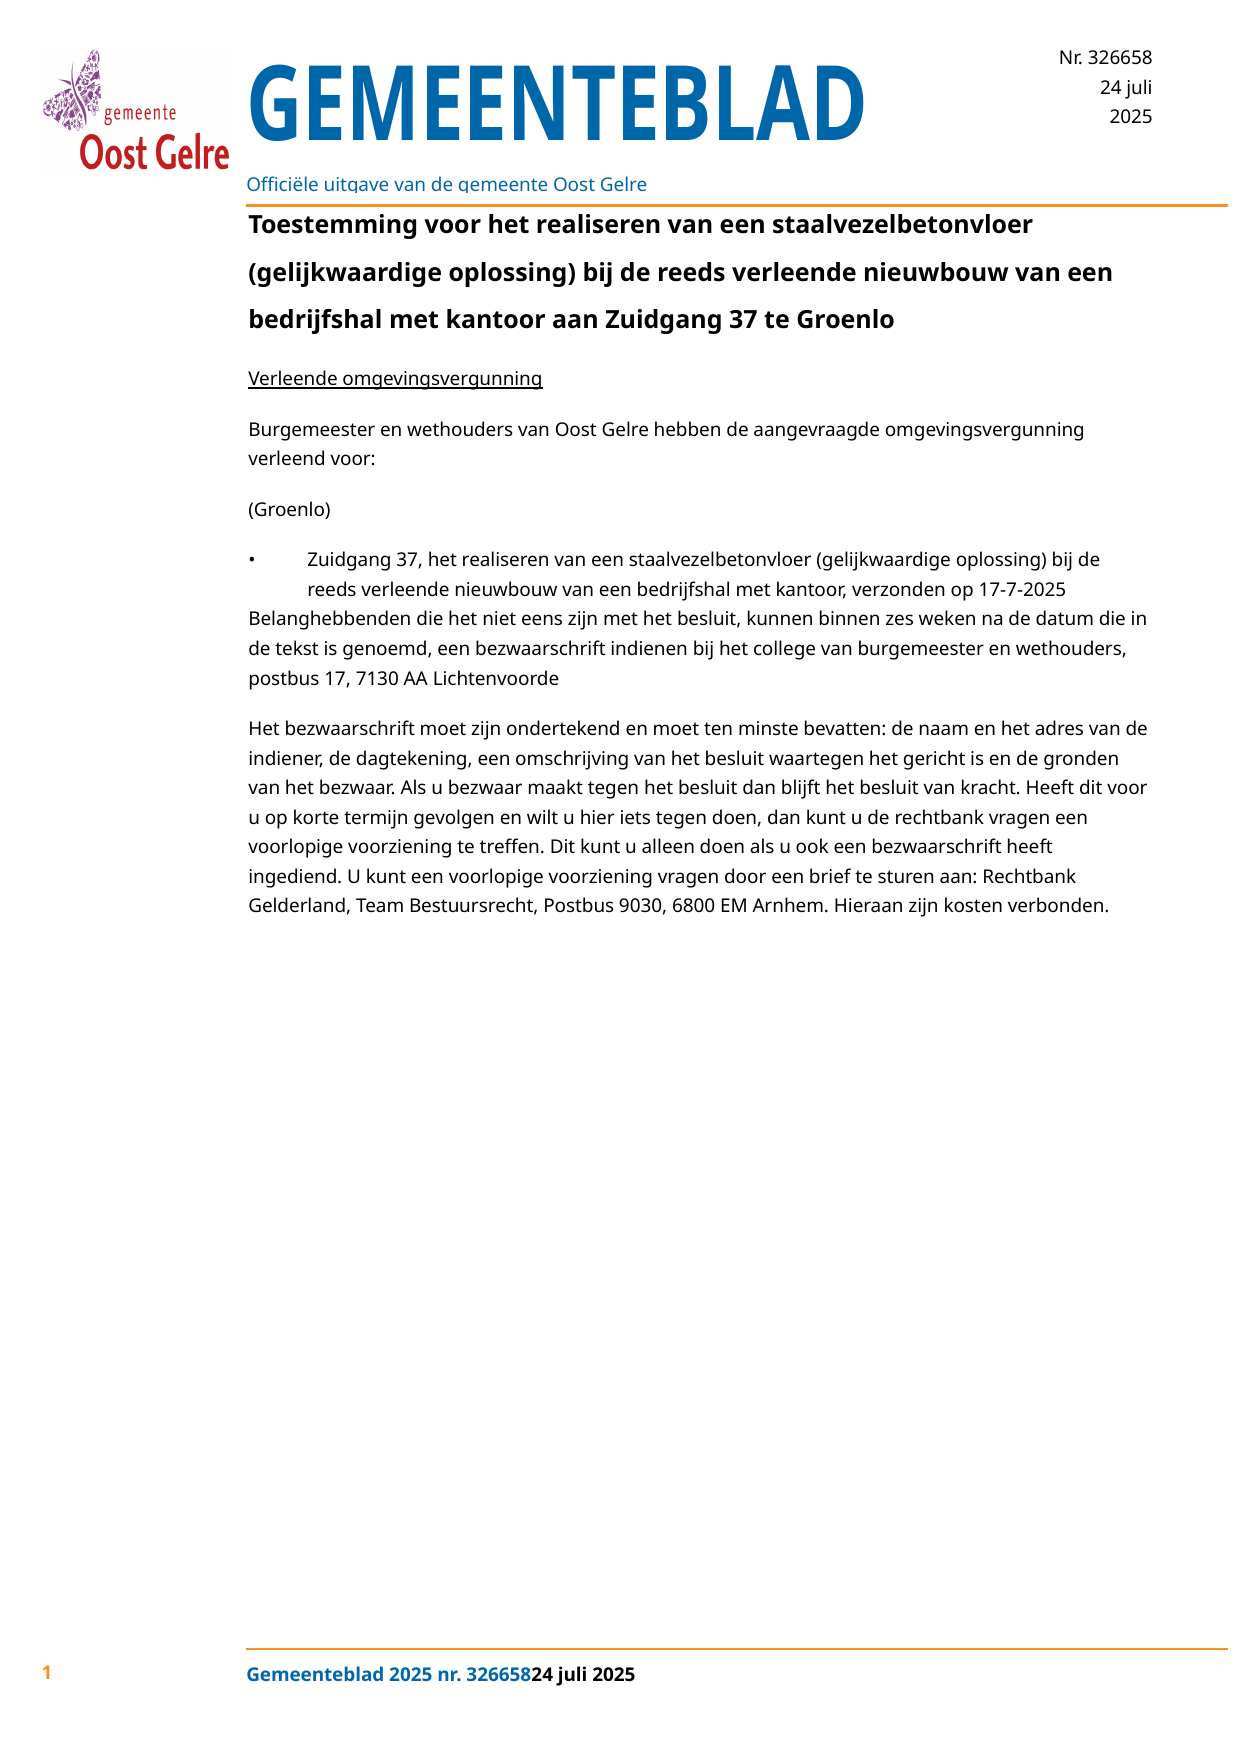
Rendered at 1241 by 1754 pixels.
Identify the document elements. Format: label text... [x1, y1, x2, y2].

text Het bezwaarschrift moet zijn ondertekend en moet ten minste bevatten: de naam en het adres van de indiener, de dagtekening, een omschrijving van het besluit waartegen het gericht is en de gronden van het bezwaar. Als u bezwaar maakt tegen het besluit dan blijft het besluit van kracht. Heeft dit voor u op korte termijn gevolgen en wilt u hier iets tegen doen, dan kunt u de rechtbank vragen een voorlopige voorziening te treffen. Dit kunt u alleen doen als u ook een bezwaarschrift heeft ingediend. U kunt een voorlopige voorziening vragen door een brief te sturen aan: Rechtbank Gelderland, Team Bestuursrecht, Postbus 9030, 6800 EM Arnhem. Hieraan zijn kosten verbonden. [248, 715, 1152, 918]
text Verleende omgevingsvergunning [248, 366, 1152, 391]
picture [41, 47, 231, 172]
text Burgemeester en wethouders van Oost Gelre hebben de aangevraagde omgevingsvergunning verleend voor: [248, 416, 1152, 471]
text Toestemming voor het realiseren van een staalvezelbetonvloer (gelijkwaardige oplossing) bij de reeds verleende nieuwbouw van een bedrijfshal met kantoor aan Zuidgang 37 te Groenlo [248, 207, 1152, 336]
text Belanghebbenden die het niet eens zijn met het besluit, kunnen binnen zes weken na de datum die in de tekst is genoemd, een bezwaarschrift indienen bij het college van burgemeester en wethouders, postbus 17, 7130 AA Lichtenvoorde [248, 606, 1152, 690]
text (Groenlo) [248, 496, 1152, 522]
list Zuidgang 37, het realiseren van een staalvezelbetonvloer (gelijkwaardige oplossing) bij de reeds verleende nieuwbouw van een bedrijfshal met kantoor, verzonden op 17-7-2025 [248, 546, 1152, 602]
